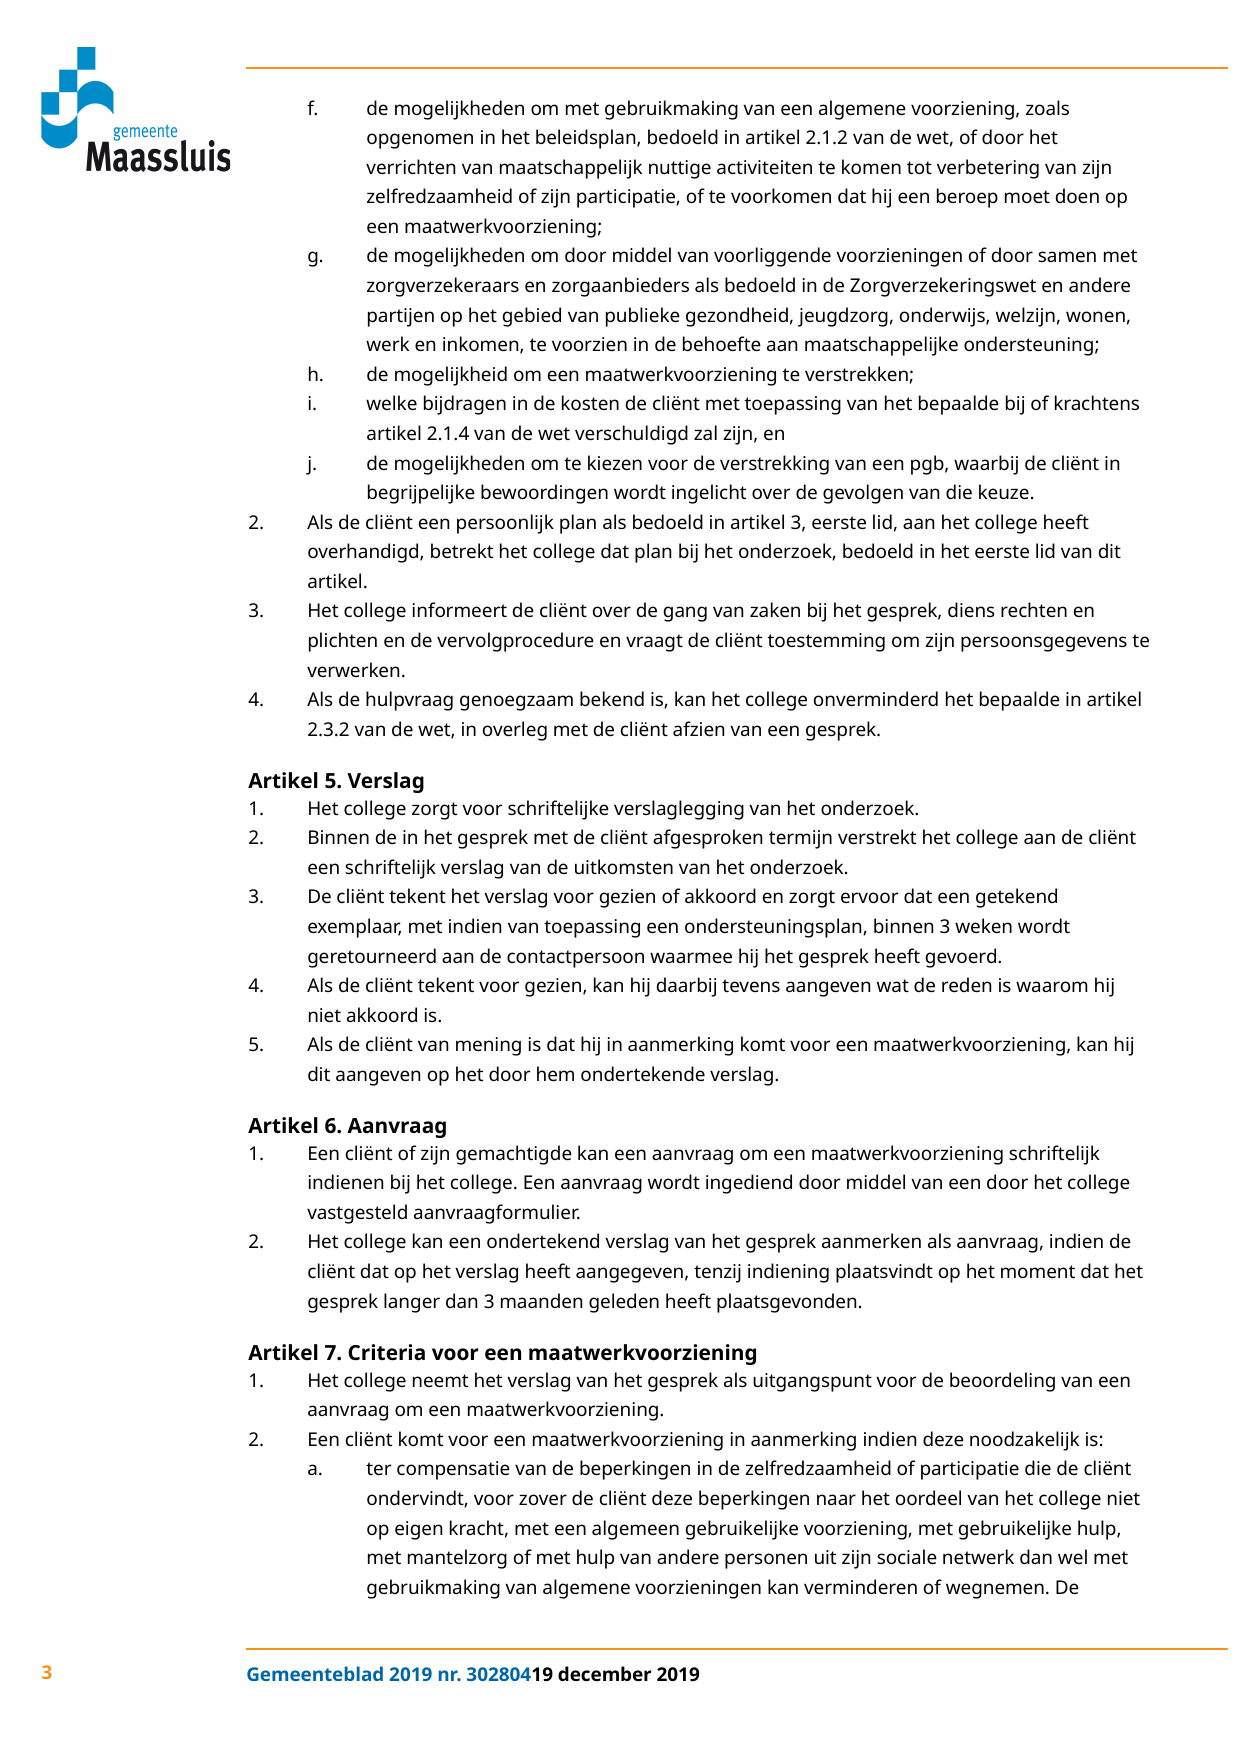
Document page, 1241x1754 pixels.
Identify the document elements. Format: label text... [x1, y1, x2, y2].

list Als de cliënt een persoonlijk plan als bedoeld in artikel 3, eerste lid, aan het college heeft overhandigd, betrekt het college dat plan bij het onderzoek, bedoeld in het eerste lid van dit artikel. [248, 509, 1152, 594]
text Artikel 6. Aanvraag [248, 1112, 1152, 1140]
list Het college neemt het verslag van het gesprek als uitgangspunt voor de beoordeling van een aanvraag om een maatwerkvoorziening. [248, 1367, 1152, 1422]
list De cliënt tekent het verslag voor gezien of akkoord en zorgt ervoor dat een getekend exemplaar, met indien van toepassing een ondersteuningsplan, binnen 3 weken wordt geretourneerd aan de contactpersoon waarmee hij het gesprek heeft gevoerd. [248, 884, 1152, 968]
text Artikel 5. Verslag [248, 766, 1152, 795]
list de mogelijkheid om een maatwerkvoorziening te verstrekken; [307, 361, 1152, 387]
list welke bijdragen in de kosten de cliënt met toepassing van het bepaalde bij of krachtens artikel 2.1.4 van de wet verschuldigd zal zijn, en [307, 391, 1152, 446]
list Een cliënt komt voor een maatwerkvoorziening in aanmerking indien deze noodzakelijk is: [248, 1426, 1152, 1452]
list de mogelijkheden om met gebruikmaking van een algemene voorziening, zoals opgenomen in het beleidsplan, bedoeld in artikel 2.1.2 van de wet, of door het verrichten van maatschappelijk nuttige activiteiten te komen tot verbetering van zijn zelfredzaamheid of zijn participatie, of te voorkomen dat hij een beroep moet doen op een maatwerkvoorziening; [307, 95, 1152, 239]
list Als de hulpvraag genoegzaam bekend is, kan het college onverminderd het bepaalde in artikel 2.3.2 van de wet, in overleg met de cliënt afzien van een gesprek. [248, 686, 1152, 742]
list Als de cliënt tekent voor gezien, kan hij daarbij tevens aangeven wat de reden is waarom hij niet akkoord is. [248, 972, 1152, 1028]
list Het college kan een ondertekend verslag van het gesprek aanmerken als aanvraag, indien de cliënt dat op het verslag heeft aangegeven, tenzij indiening plaatsvindt op het moment dat het gesprek langer dan 3 maanden geleden heeft plaatsgevonden. [248, 1229, 1152, 1314]
list Binnen de in het gesprek met de cliënt afgesproken termijn verstrekt het college aan de cliënt een schriftelijk verslag van de uitkomsten van het onderzoek. [248, 824, 1152, 880]
list Een cliënt of zijn gemachtigde kan een aanvraag om een maatwerkvoorziening schriftelijk indienen bij het college. Een aanvraag wordt ingediend door middel van een door het college vastgesteld aanvraagformulier. [248, 1140, 1152, 1225]
list Het college informeert de cliënt over de gang van zaken bij het gesprek, diens rechten en plichten en de vervolgprocedure en vraagt de cliënt toestemming om zijn persoonsgegevens te verwerken. [248, 598, 1152, 683]
picture [41, 47, 231, 172]
list Als de cliënt van mening is dat hij in aanmerking komt voor een maatwerkvoorziening, kan hij dit aangeven op het door hem ondertekende verslag. [248, 1032, 1152, 1087]
list ter compensatie van de beperkingen in de zelfredzaamheid of participatie die de cliënt ondervindt, voor zover de cliënt deze beperkingen naar het oordeel van het college niet op eigen kracht, met een algemeen gebruikelijke voorziening, met gebruikelijke hulp, met mantelzorg of met hulp van andere personen uit zijn sociale netwerk dan wel met gebruikmaking van algemene voorzieningen kan verminderen of wegnemen. De [307, 1456, 1152, 1599]
list de mogelijkheden om te kiezen voor de verstrekking van een pgb, waarbij de cliënt in begrijpelijke bewoordingen wordt ingelicht over de gevolgen van die keuze. [307, 450, 1152, 505]
list de mogelijkheden om door middel van voorliggende voorzieningen of door samen met zorgverzekeraars en zorgaanbieders als bedoeld in de Zorgverzekeringswet en andere partijen op het gebied van publieke gezondheid, jeugdzorg, onderwijs, welzijn, wonen, werk en inkomen, te voorzien in de behoefte aan maatschappelijke ondersteuning; [307, 243, 1152, 357]
list Het college zorgt voor schriftelijke verslaglegging van het onderzoek. [248, 795, 1152, 821]
text Artikel 7. Criteria voor een maatwerkvoorziening [248, 1338, 1152, 1367]
picture [41, 47, 77, 92]
